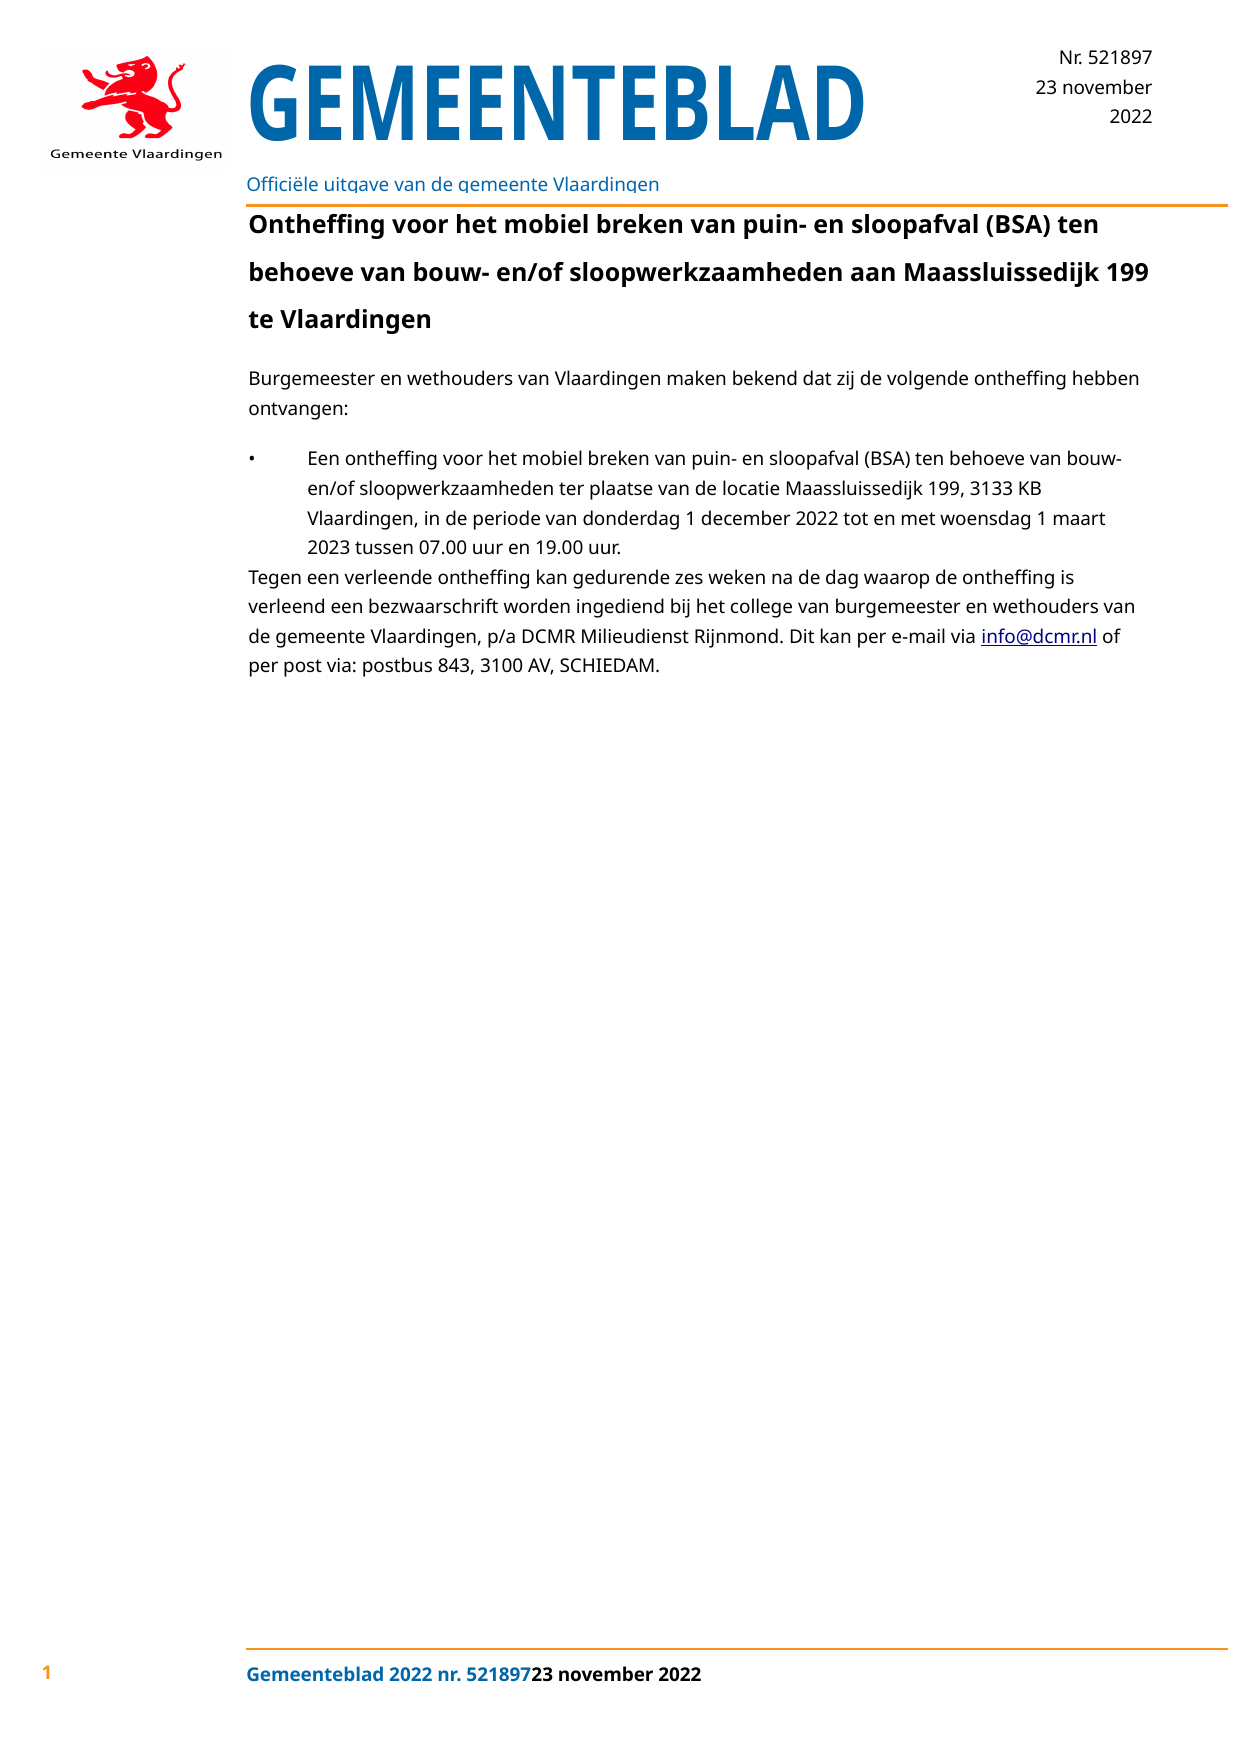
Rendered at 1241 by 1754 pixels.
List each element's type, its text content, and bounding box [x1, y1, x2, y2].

picture [41, 47, 231, 172]
text Ontheffing voor het mobiel breken van puin- en sloopafval (BSA) ten behoeve van bouw- en/of sloopwerkzaamheden aan Maassluissedijk 199 te Vlaardingen [248, 207, 1152, 336]
text Tegen een verleende ontheffing kan gedurende zes weken na de dag waarop de ontheffing is verleend een bezwaarschrift worden ingediend bij het college van burgemeester en wethouders van de gemeente Vlaardingen, p/a DCMR Milieudienst Rijnmond. Dit kan per e-mail via info@dcmr.nl of per post via: postbus 843, 3100 AV, SCHIEDAM. [248, 564, 1152, 678]
text Burgemeester en wethouders van Vlaardingen maken bekend dat zij de volgende ontheffing hebben ontvangen: [248, 366, 1152, 421]
list Een ontheffing voor het mobiel breken van puin- en sloopafval (BSA) ten behoeve van bouw- en/of sloopwerkzaamheden ter plaatse van de locatie Maassluissedijk 199, 3133 KB Vlaardingen, in de periode van donderdag 1 december 2022 tot en met woensdag 1 maart 2023 tussen 07.00 uur en 19.00 uur. [248, 446, 1152, 560]
